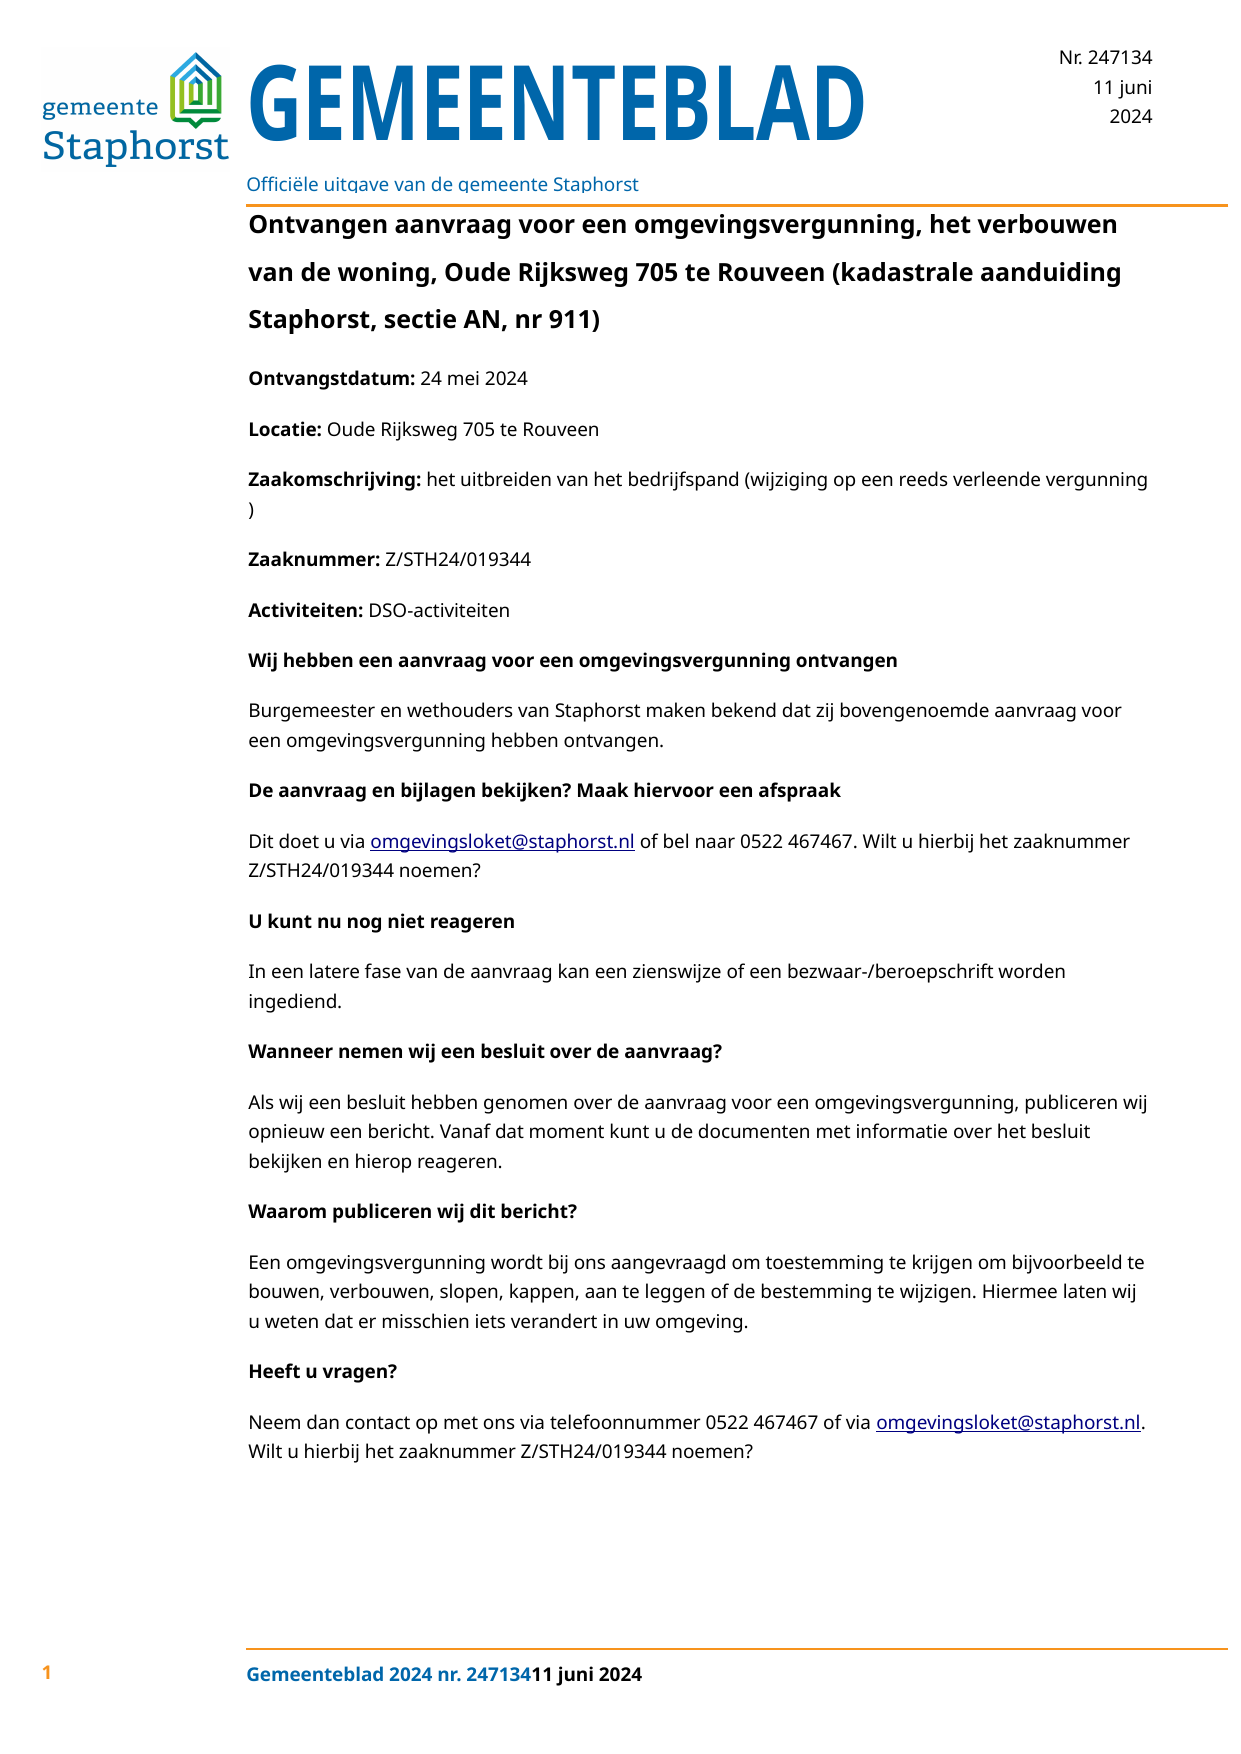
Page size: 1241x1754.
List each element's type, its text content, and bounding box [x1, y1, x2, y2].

text Ontvangstdatum: 24 mei 2024 [248, 366, 1152, 391]
text Locatie: Oude Rijksweg 705 te Rouveen [248, 416, 1152, 442]
text Ontvangen aanvraag voor een omgevingsvergunning, het verbouwen van de woning, Oude Rijksweg 705 te Rouveen (kadastrale aanduiding Staphorst, sectie AN, nr 911) [248, 207, 1152, 336]
text Burgemeester en wethouders van Staphorst maken bekend dat zij bovengenoemde aanvraag voor een omgevingsvergunning hebben ontvangen. [248, 698, 1152, 753]
text Als wij een besluit hebben genomen over de aanvraag voor een omgevingsvergunning, publiceren wij opnieuw een bericht. Vanaf dat moment kunt u de documenten met informatie over het besluit bekijken en hierop reageren. [248, 1089, 1152, 1174]
text Wanneer nemen wij een besluit over de aanvraag? [248, 1038, 1152, 1064]
text In een latere fase van de aanvraag kan een zienswijze of een bezwaar-/beroepschrift worden ingediend. [248, 958, 1152, 1014]
text Dit doet u via omgevingsloket@staphorst.nl of bel naar 0522 467467. Wilt u hierbij het zaaknummer Z/STH24/019344 noemen? [248, 828, 1152, 883]
text De aanvraag en bijlagen bekijken? Maak hiervoor een afspraak [248, 778, 1152, 803]
text Een omgevingsvergunning wordt bij ons aangevraagd om toestemming te krijgen om bijvoorbeeld te bouwen, verbouwen, slopen, kappen, aan te leggen of de bestemming te wijzigen. Hiermee laten wij u weten dat er misschien iets verandert in uw omgeving. [248, 1249, 1152, 1334]
text Heeft u vragen? [248, 1358, 1152, 1384]
text U kunt nu nog niet reageren [248, 908, 1152, 934]
text Neem dan contact op met ons via telefoonnummer 0522 467467 of via omgevingsloket@staphorst.nl. Wilt u hierbij het zaaknummer Z/STH24/019344 noemen? [248, 1409, 1152, 1464]
text Waarom publiceren wij dit bericht? [248, 1198, 1152, 1224]
text Wij hebben een aanvraag voor een omgevingsvergunning ontvangen [248, 647, 1152, 673]
text Zaaknummer: Z/STH24/019344 [248, 546, 1152, 572]
text Zaakomschrijving: het uitbreiden van het bedrijfspand (wijziging op een reeds verleende vergunning ) [248, 466, 1152, 522]
picture [41, 47, 231, 172]
text Activiteiten: DSO-activiteiten [248, 597, 1152, 622]
